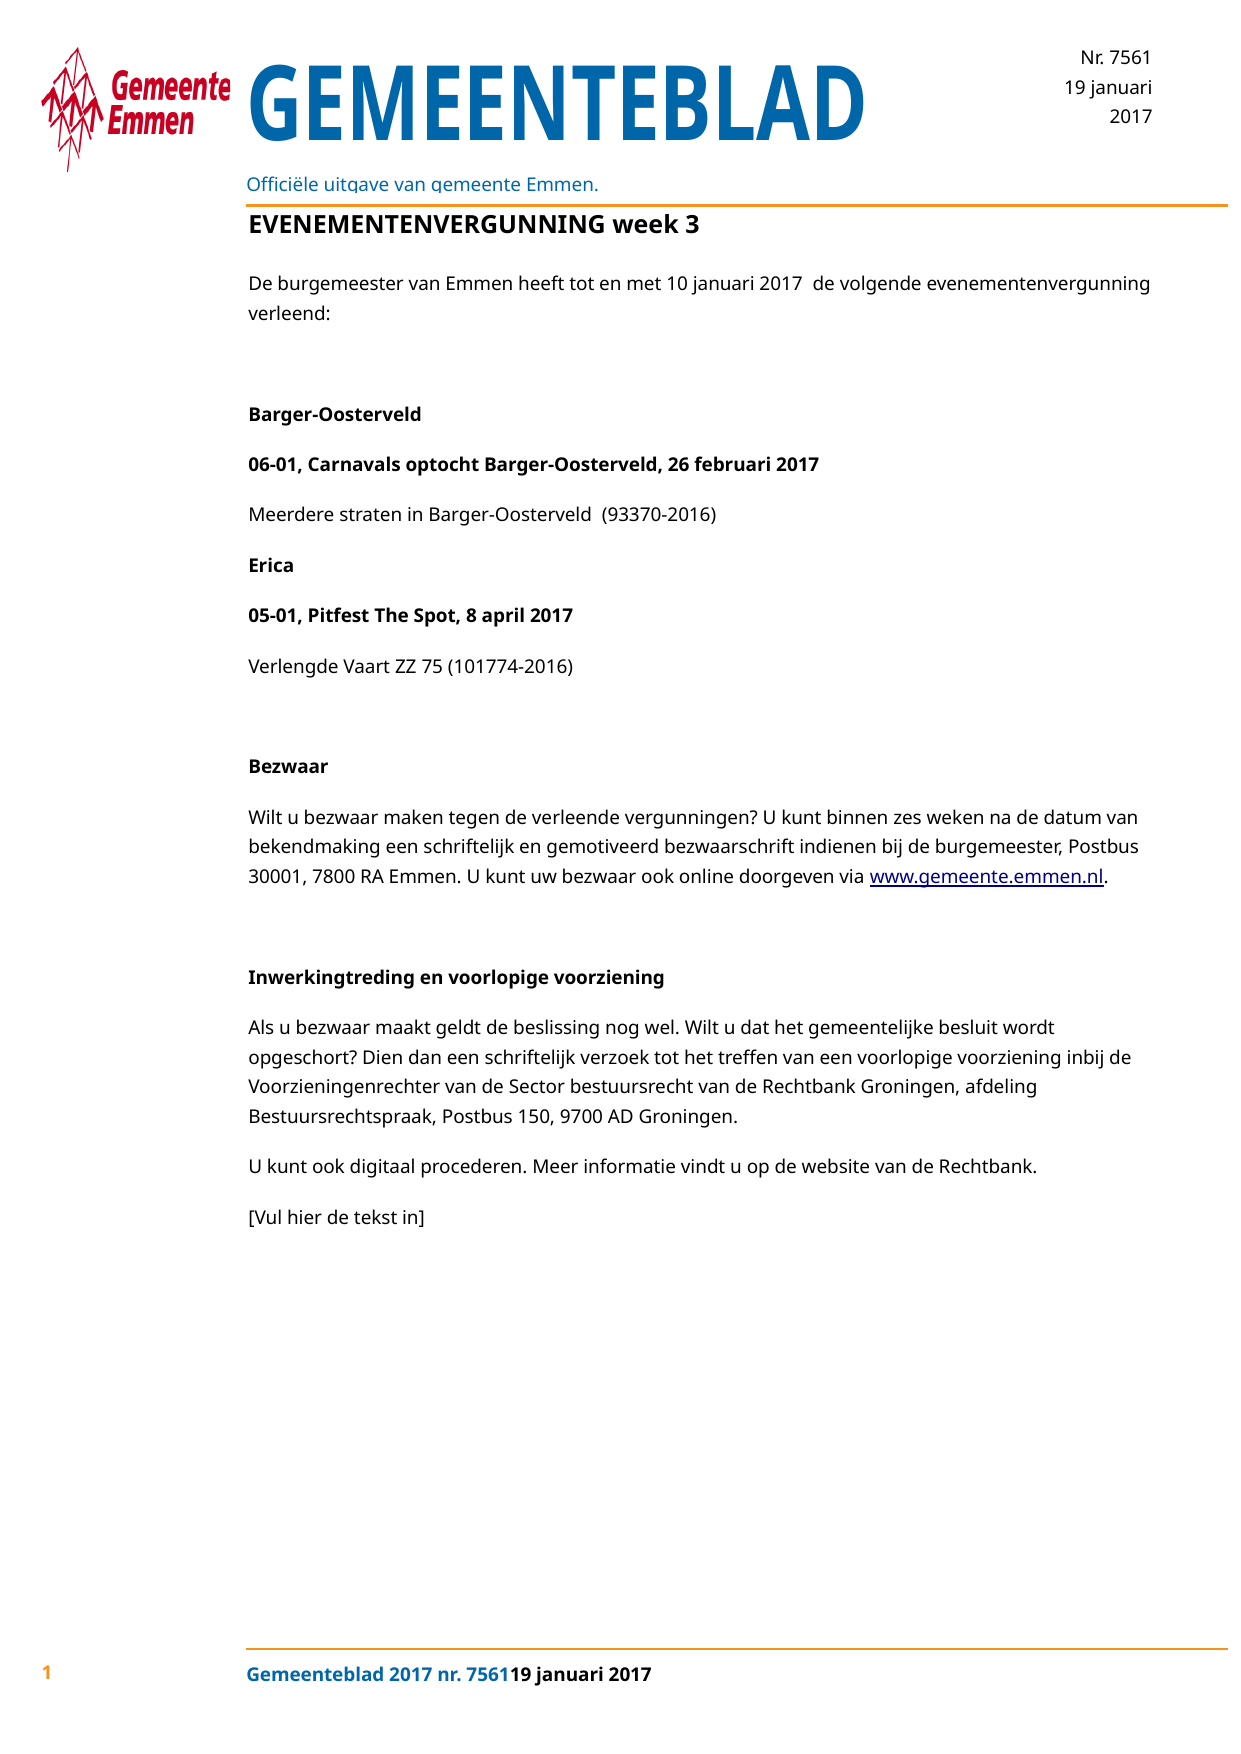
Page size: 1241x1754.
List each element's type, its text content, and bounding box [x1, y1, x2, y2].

text Meerdere straten in Barger-Oosterveld (93370-2016) [248, 502, 1152, 527]
text [Vul hier de tekst in] [248, 1204, 1152, 1230]
text U kunt ook digitaal procederen. Meer informatie vindt u op de website van de Rechtbank. [248, 1154, 1152, 1179]
text De burgemeester van Emmen heeft tot en met 10 januari 2017 de volgende evenementenvergunning verleend: [248, 270, 1152, 326]
text Als u bezwaar maakt geldt de beslissing nog wel. Wilt u dat het gemeentelijke besluit wordt opgeschort? Dien dan een schriftelijk verzoek tot het treffen van een voorlopige voorziening inbij de Voorzieningenrechter van de Sector bestuursrecht van de Rechtbank Groningen, afdeling Bestuursrechtspraak, Postbus 150, 9700 AD Groningen. [248, 1014, 1152, 1129]
text EVENEMENTENVERGUNNING week 3 [248, 207, 1152, 241]
text 06-01, Carnavals optocht Barger-Oosterveld, 26 februari 2017 [248, 451, 1152, 477]
text Wilt u bezwaar maken tegen de verleende vergunningen? U kunt binnen zes weken na de datum van bekendmaking een schriftelijk en gemotiveerd bezwaarschrift indienen bij de burgemeester, Postbus 30001, 7800 RA Emmen. U kunt uw bezwaar ook online doorgeven via www.gemeente.emmen.nl. [248, 804, 1152, 889]
text 05-01, Pitfest The Spot, 8 april 2017 [248, 602, 1152, 628]
picture [41, 47, 231, 172]
text Barger-Oosterveld [248, 401, 1152, 426]
text Bezwaar [248, 754, 1152, 779]
text Verlengde Vaart ZZ 75 (101774-2016) [248, 653, 1152, 678]
text Erica [248, 552, 1152, 578]
text Inwerkingtreding en voorlopige voorziening [248, 964, 1152, 990]
